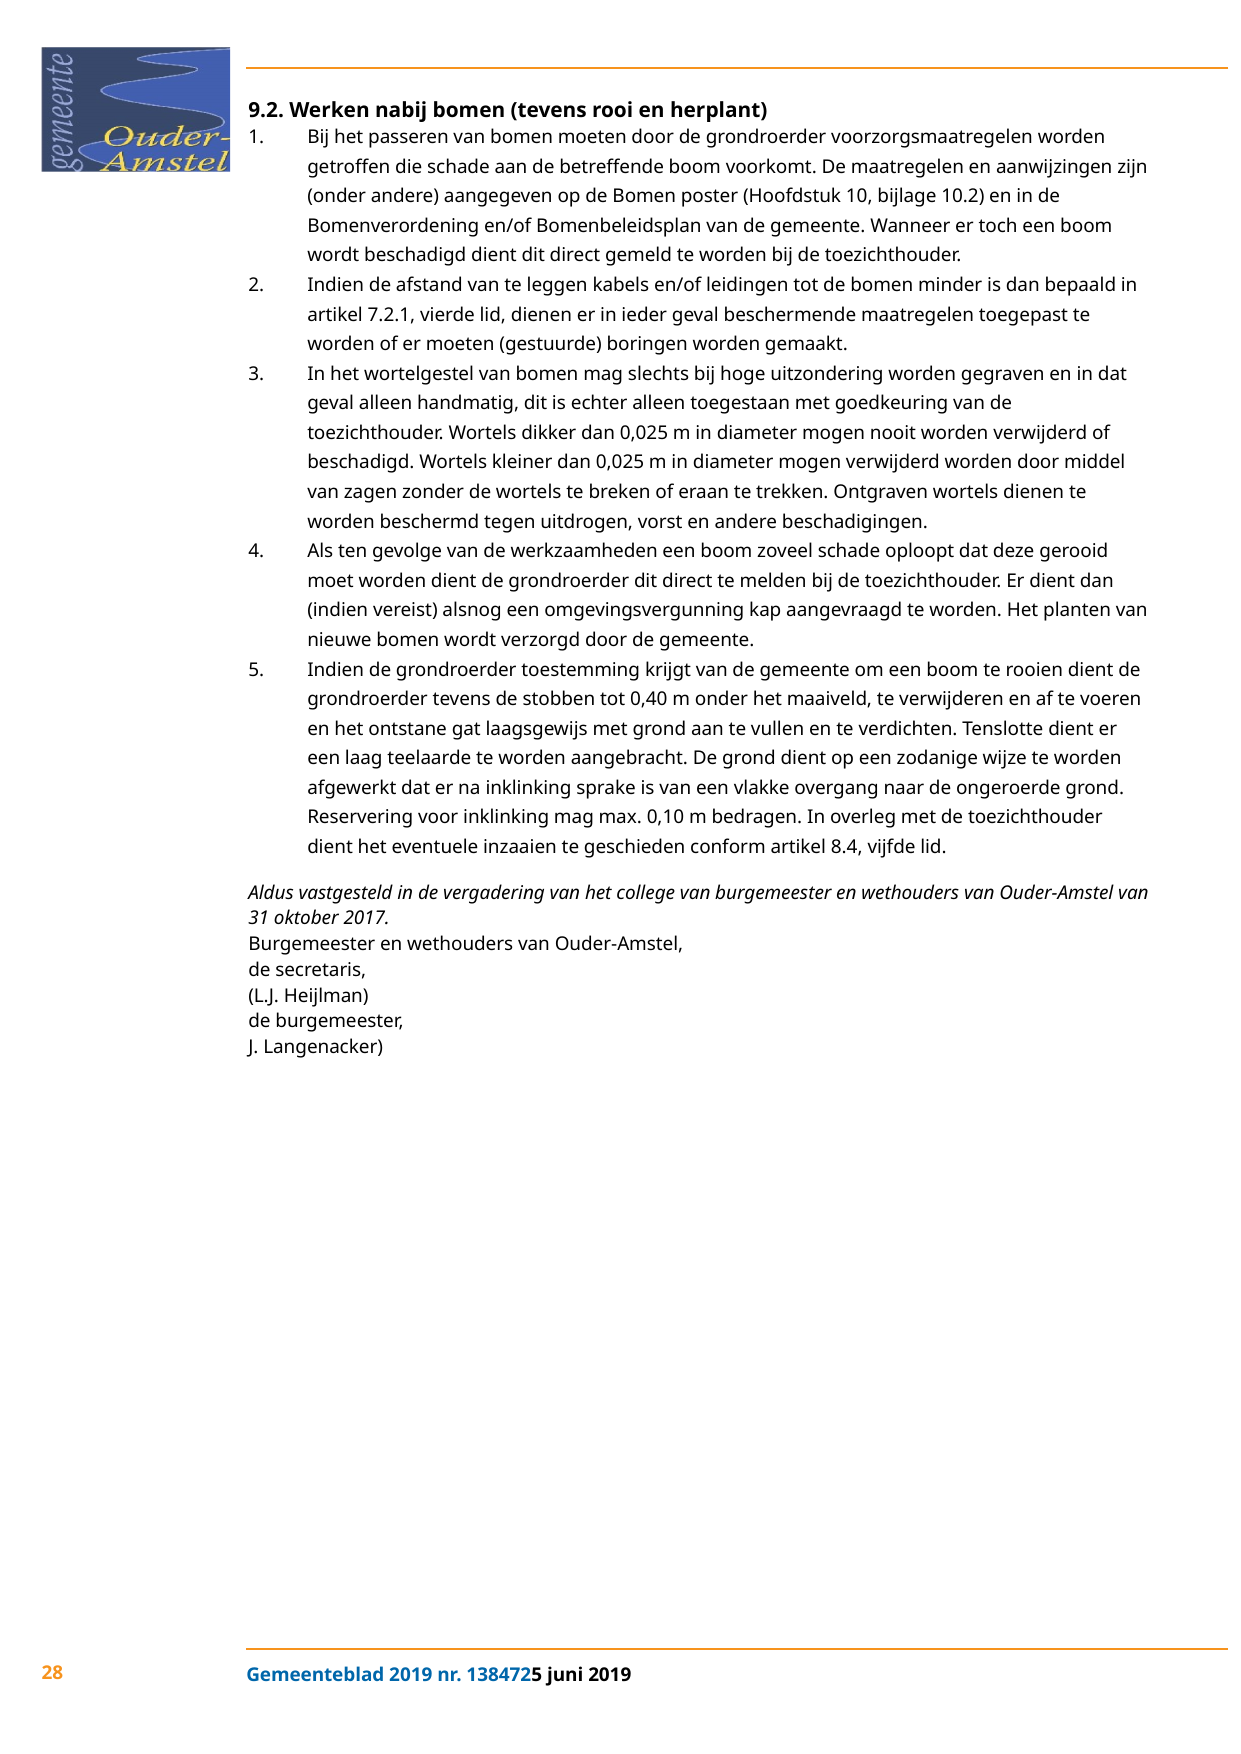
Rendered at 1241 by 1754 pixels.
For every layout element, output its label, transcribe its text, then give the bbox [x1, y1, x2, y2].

text Aldus vastgesteld in de vergadering van het college van burgemeester en wethouders van Ouder-Amstel van 31 oktober 2017. [248, 879, 1152, 930]
list Indien de grondroerder toestemming krijgt van de gemeente om een boom te rooien dient de grondroerder tevens de stobben tot 0,40 m onder het maaiveld, te verwijderen en af te voeren en het ontstane gat laagsgewijs met grond aan te vullen en te verdichten. Tenslotte dient er een laag teelaarde te worden aangebracht. De grond dient op een zodanige wijze te worden afgewerkt dat er na inklinking sprake is van een vlakke overgang naar de ongeroerde grond. Reservering voor inklinking mag max. 0,10 m bedragen. In overleg met de toezichthouder dient het eventuele inzaaien te geschieden conform artikel 8.4, vijfde lid. [248, 656, 1152, 859]
text de burgemeester, [248, 1007, 1152, 1033]
list Indien de afstand van te leggen kabels en/of leidingen tot de bomen minder is dan bepaald in artikel 7.2.1, vierde lid, dienen er in ieder geval beschermende maatregelen toegepast te worden of er moeten (gestuurde) boringen worden gemaakt. [248, 271, 1152, 356]
text J. Langenacker) [248, 1033, 1152, 1059]
text (L.J. Heijlman) [248, 982, 1152, 1007]
picture [41, 47, 231, 172]
text de secretaris, [248, 956, 1152, 982]
text Burgemeester en wethouders van Ouder-Amstel, [248, 930, 1152, 956]
list Als ten gevolge van de werkzaamheden een boom zoveel schade oploopt dat deze gerooid moet worden dient de grondroerder dit direct te melden bij de toezichthouder. Er dient dan (indien vereist) alsnog een omgevingsvergunning kap aangevraagd te worden. Het planten van nieuwe bomen wordt verzorgd door de gemeente. [248, 537, 1152, 652]
list Bij het passeren van bomen moeten door de grondroerder voorzorgsmaatregelen worden getroffen die schade aan de betreffende boom voorkomt. De maatregelen en aanwijzingen zijn (onder andere) aangegeven op de Bomen poster (Hoofdstuk 10, bijlage 10.2) en in de Bomenverordening en/of Bomenbeleidsplan van de gemeente. Wanneer er toch een boom wordt beschadigd dient dit direct gemeld te worden bij de toezichthouder. [248, 123, 1152, 267]
list In het wortelgestel van bomen mag slechts bij hoge uitzondering worden gegraven en in dat geval alleen handmatig, dit is echter alleen toegestaan met goedkeuring van de toezichthouder. Wortels dikker dan 0,025 m in diameter mogen nooit worden verwijderd of beschadigd. Wortels kleiner dan 0,025 m in diameter mogen verwijderd worden door middel van zagen zonder de wortels te breken of eraan te trekken. Ontgraven wortels dienen te worden beschermd tegen uitdrogen, vorst en andere beschadigingen. [248, 360, 1152, 533]
text 9.2. Werken nabij bomen (tevens rooi en herplant) [248, 95, 1152, 123]
